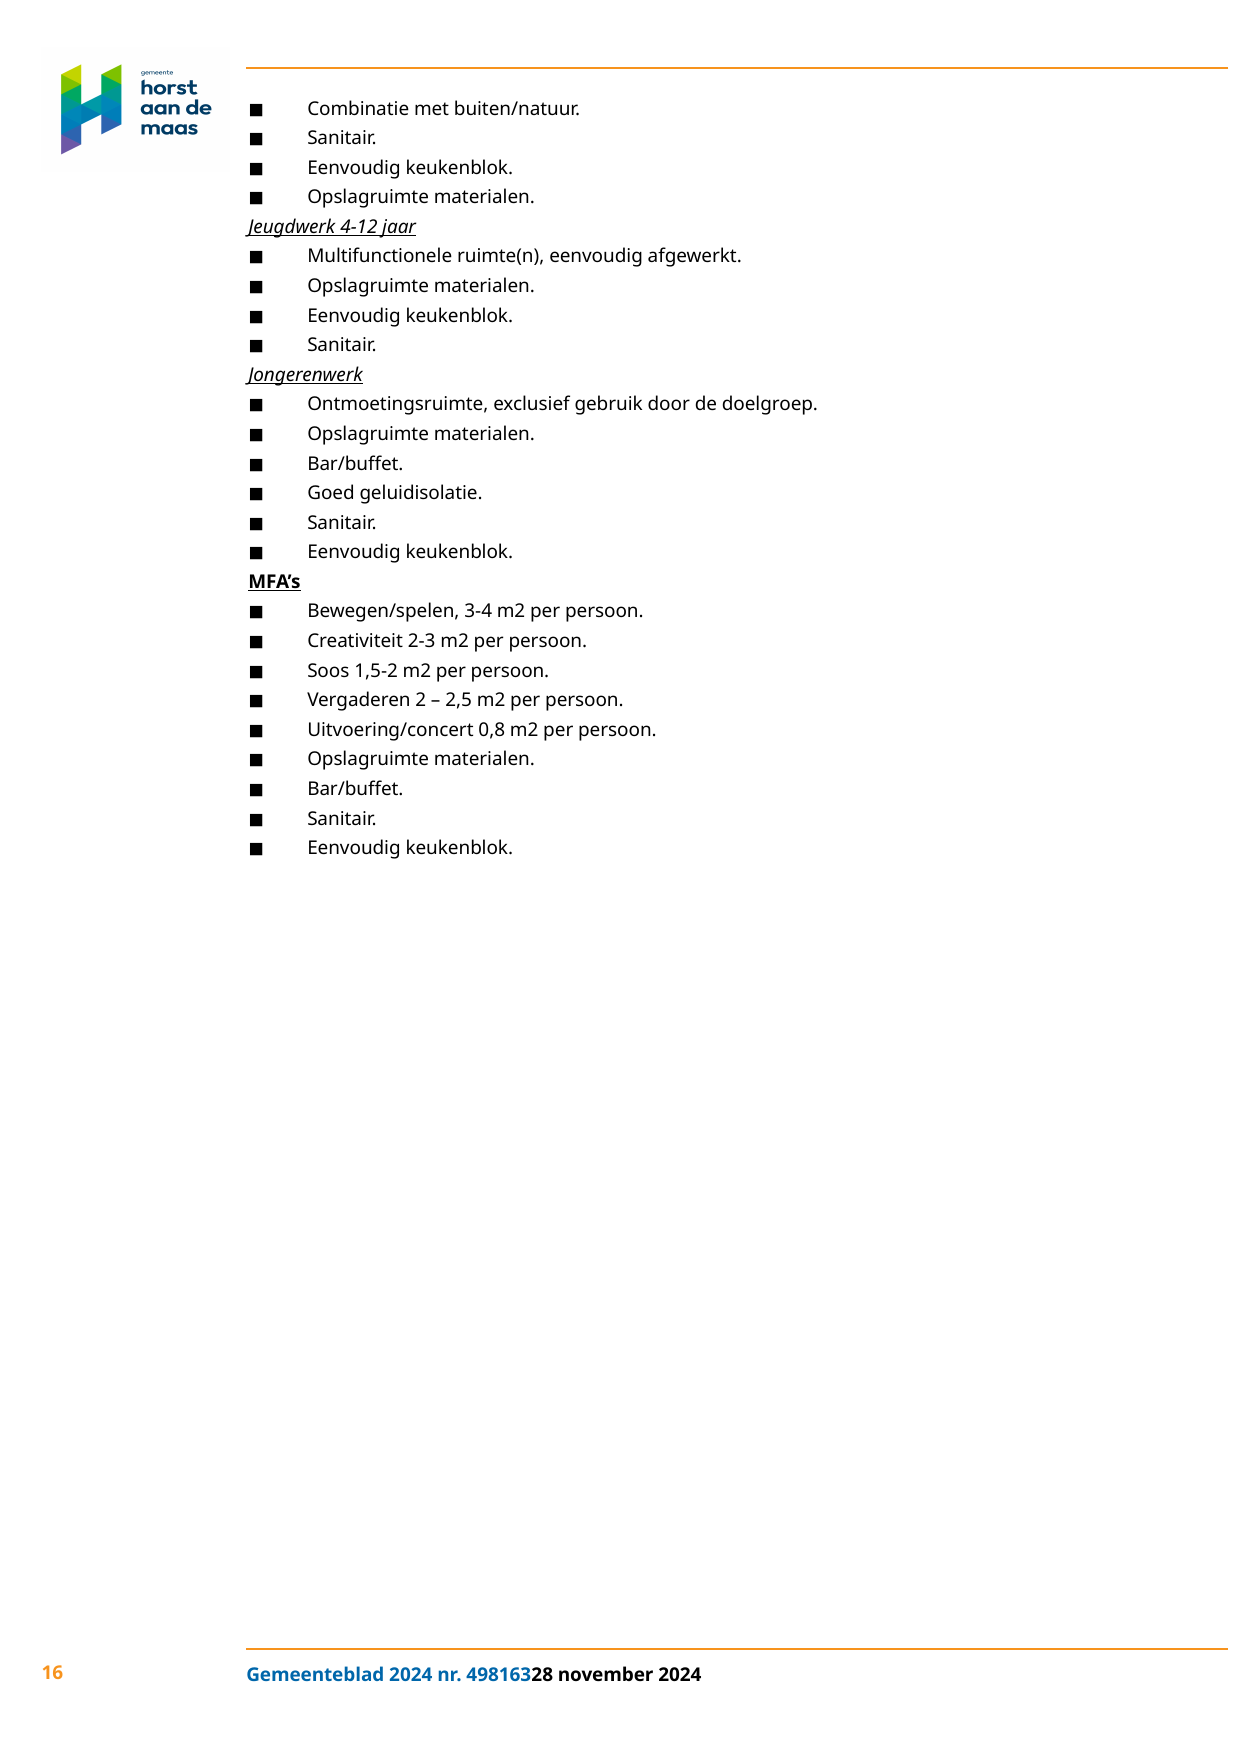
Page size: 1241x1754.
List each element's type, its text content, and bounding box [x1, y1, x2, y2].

list Soos 1,5-2 m2 per persoon. [248, 657, 1152, 683]
list Sanitair. [248, 509, 1152, 535]
list Opslagruimte materialen. [248, 746, 1152, 771]
list Ontmoetingsruimte, exclusief gebruik door de doelgroep. [248, 391, 1152, 416]
list Vergaderen 2 – 2,5 m2 per persoon. [248, 686, 1152, 712]
text Jeugdwerk 4-12 jaar [248, 213, 1152, 239]
text MFA’s [248, 568, 1152, 594]
list Sanitair. [248, 124, 1152, 150]
list Opslagruimte materialen. [248, 272, 1152, 298]
picture [41, 47, 231, 172]
list Sanitair. [248, 331, 1152, 357]
list Eenvoudig keukenblok. [248, 538, 1152, 564]
list Eenvoudig keukenblok. [248, 834, 1152, 860]
list Opslagruimte materialen. [248, 420, 1152, 446]
list Uitvoering/concert 0,8 m2 per persoon. [248, 716, 1152, 742]
list Goed geluidisolatie. [248, 479, 1152, 505]
list Opslagruimte materialen. [248, 183, 1152, 209]
list Eenvoudig keukenblok. [248, 302, 1152, 328]
list Bar/buffet. [248, 450, 1152, 476]
list Combinatie met buiten/natuur. [248, 95, 1152, 121]
text Jongerenwerk [248, 361, 1152, 387]
list Eenvoudig keukenblok. [248, 154, 1152, 180]
list Sanitair. [248, 805, 1152, 831]
list Multifunctionele ruimte(n), eenvoudig afgewerkt. [248, 243, 1152, 268]
list Bewegen/spelen, 3-4 m2 per persoon. [248, 598, 1152, 623]
list Bar/buffet. [248, 775, 1152, 801]
list Creativiteit 2-3 m2 per persoon. [248, 627, 1152, 653]
